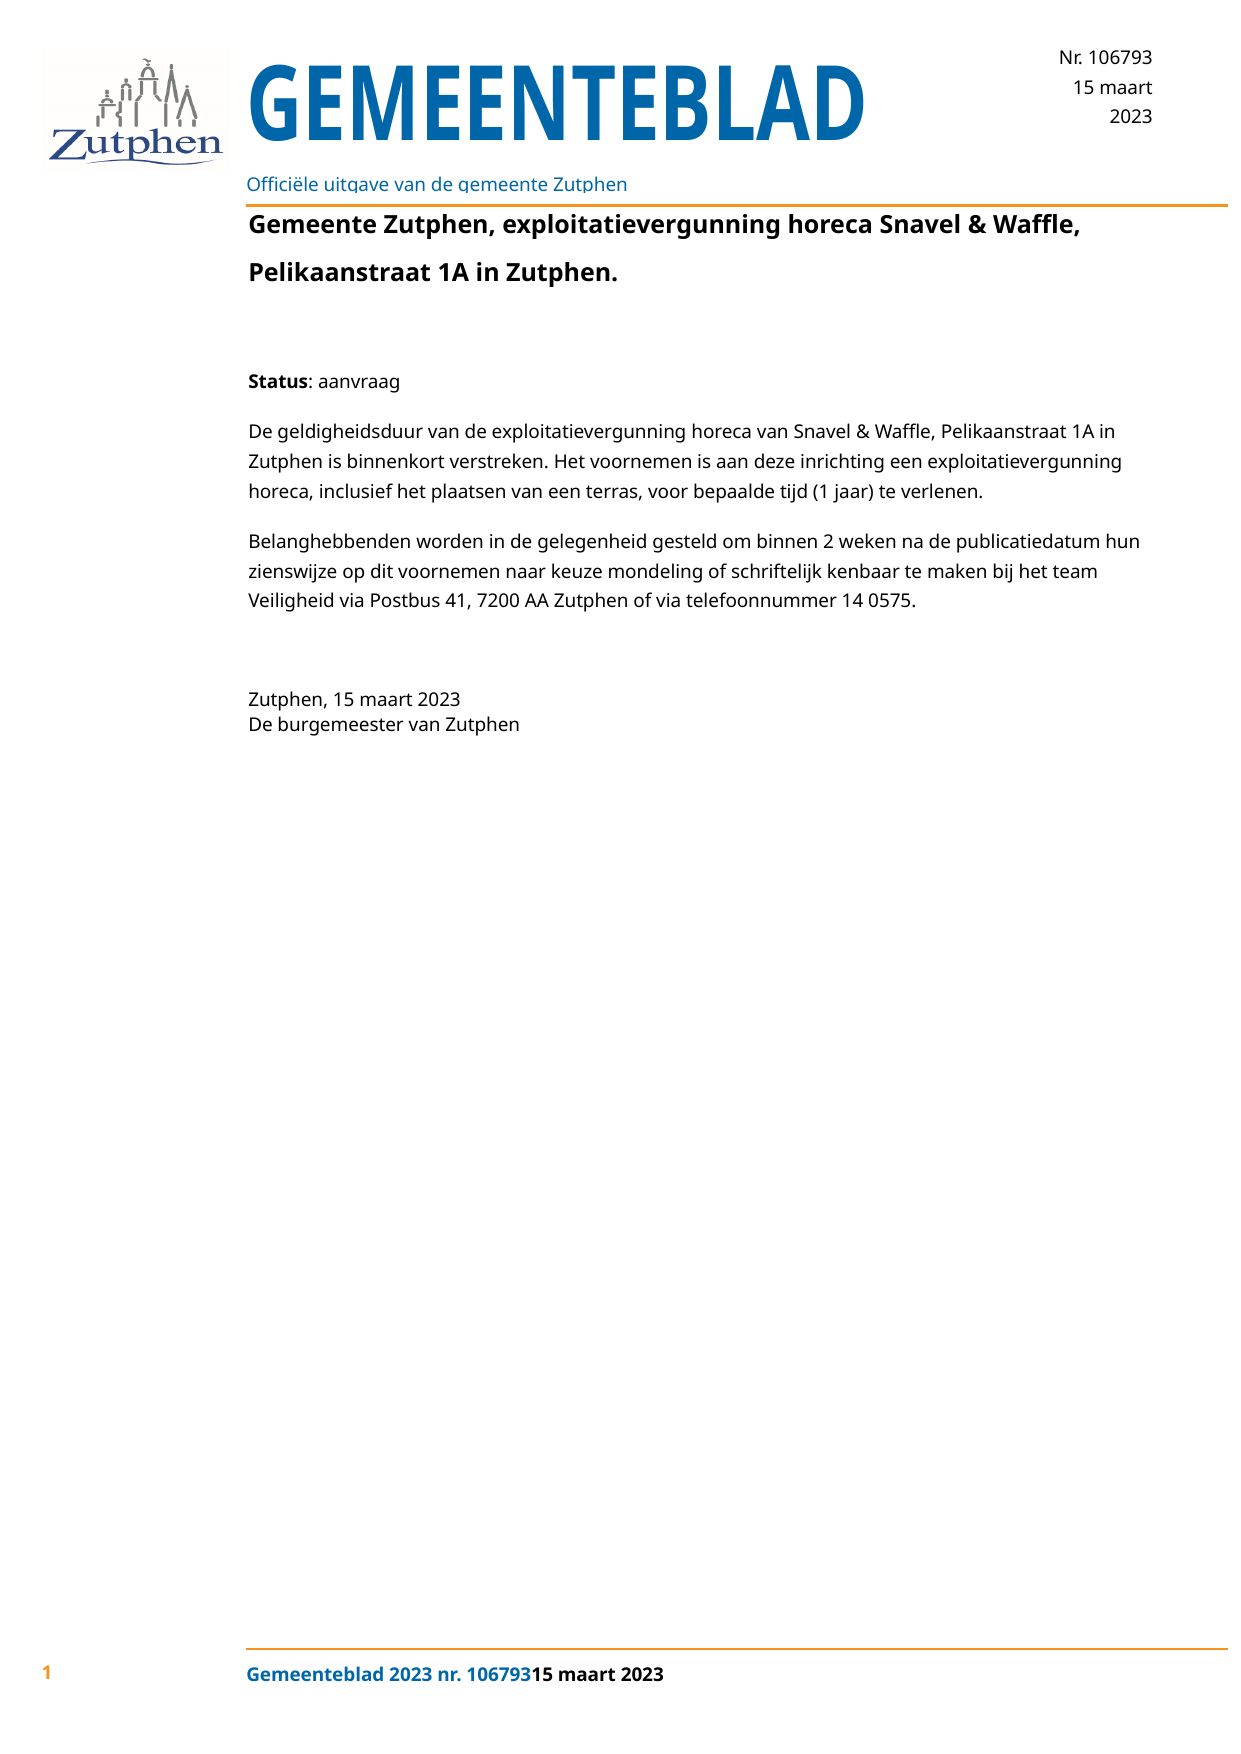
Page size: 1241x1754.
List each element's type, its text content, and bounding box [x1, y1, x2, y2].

text De burgemeester van Zutphen [248, 711, 1152, 737]
picture [41, 47, 231, 172]
text De geldigheidsduur van de exploitatievergunning horeca van Snavel & Waffle, Pelikaanstraat 1A in Zutphen is binnenkort verstreken. Het voornemen is aan deze inrichting een exploitatievergunning horeca, inclusief het plaatsen van een terras, voor bepaalde tijd (1 jaar) te verlenen. [248, 419, 1152, 504]
text Zutphen, 15 maart 2023 [248, 686, 1152, 711]
text Gemeente Zutphen, exploitatievergunning horeca Snavel & Waffle, Pelikaanstraat 1A in Zutphen. [248, 207, 1152, 288]
text Belanghebbenden worden in de gelegenheid gesteld om binnen 2 weken na de publicatiedatum hun zienswijze op dit voornemen naar keuze mondeling of schriftelijk kenbaar te maken bij het team Veiligheid via Postbus 41, 7200 AA Zutphen of via telefoonnummer 14 0575. [248, 528, 1152, 613]
text Status: aanvraag [248, 368, 1152, 394]
